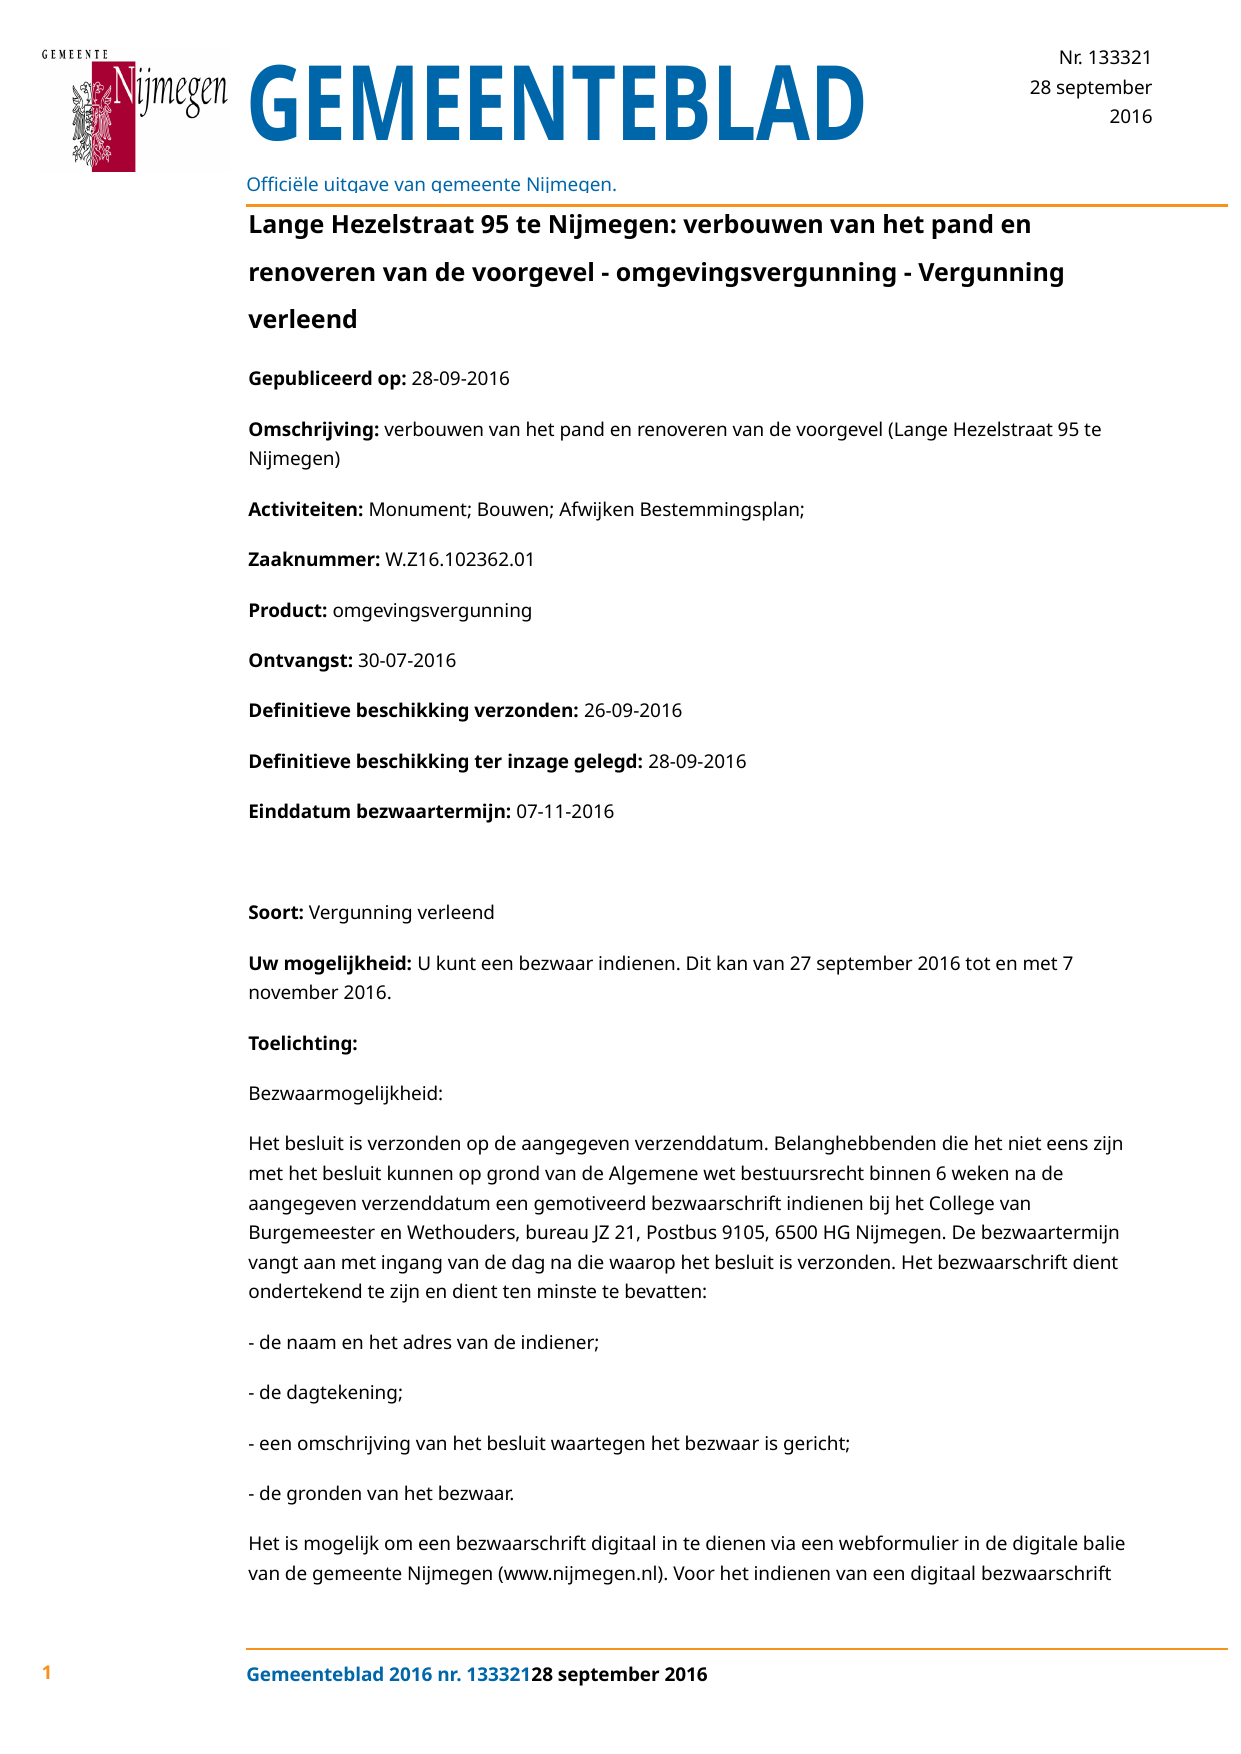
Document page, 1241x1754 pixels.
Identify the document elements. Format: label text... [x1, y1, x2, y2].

text Lange Hezelstraat 95 te Nijmegen: verbouwen van het pand en renoveren van de voorgevel - omgevingsvergunning - Vergunning verleend [248, 207, 1152, 336]
text Product: omgevingsvergunning [248, 597, 1152, 622]
text Definitieve beschikking verzonden: 26-09-2016 [248, 698, 1152, 723]
text - de naam en het adres van de indiener; [248, 1329, 1152, 1354]
text Uw mogelijkheid: U kunt een bezwaar indienen. Dit kan van 27 september 2016 tot en met 7 november 2016. [248, 950, 1152, 1005]
text Het is mogelijk om een bezwaarschrift digitaal in te dienen via een webformulier in de digitale balie van de gemeente Nijmegen (www.nijmegen.nl). Voor het indienen van een digitaal bezwaarschrift [248, 1531, 1152, 1586]
text Ontvangst: 30-07-2016 [248, 647, 1152, 673]
text Soort: Vergunning verleend [248, 899, 1152, 925]
text Bezwaarmogelijkheid: [248, 1080, 1152, 1106]
text Omschrijving: verbouwen van het pand en renoveren van de voorgevel (Lange Hezelstraat 95 te Nijmegen) [248, 416, 1152, 471]
picture [41, 47, 231, 172]
text Het besluit is verzonden op de aangegeven verzenddatum. Belanghebbenden die het niet eens zijn met het besluit kunnen op grond van de Algemene wet bestuursrecht binnen 6 weken na de aangegeven verzenddatum een gemotiveerd bezwaarschrift indienen bij het College van Burgemeester en Wethouders, bureau JZ 21, Postbus 9105, 6500 HG Nijmegen. De bezwaartermijn vangt aan met ingang van de dag na die waarop het besluit is verzonden. Het bezwaarschrift dient ondertekend te zijn en dient ten minste te bevatten: [248, 1131, 1152, 1304]
text Einddatum bezwaartermijn: 07-11-2016 [248, 798, 1152, 824]
text Toelichting: [248, 1030, 1152, 1055]
text Gepubliceerd op: 28-09-2016 [248, 366, 1152, 391]
text - de dagtekening; [248, 1379, 1152, 1405]
text - een omschrijving van het besluit waartegen het bezwaar is gericht; [248, 1430, 1152, 1455]
text - de gronden van het bezwaar. [248, 1480, 1152, 1506]
text Definitieve beschikking ter inzage gelegd: 28-09-2016 [248, 748, 1152, 774]
text Activiteiten: Monument; Bouwen; Afwijken Bestemmingsplan; [248, 496, 1152, 522]
text Zaaknummer: W.Z16.102362.01 [248, 546, 1152, 572]
